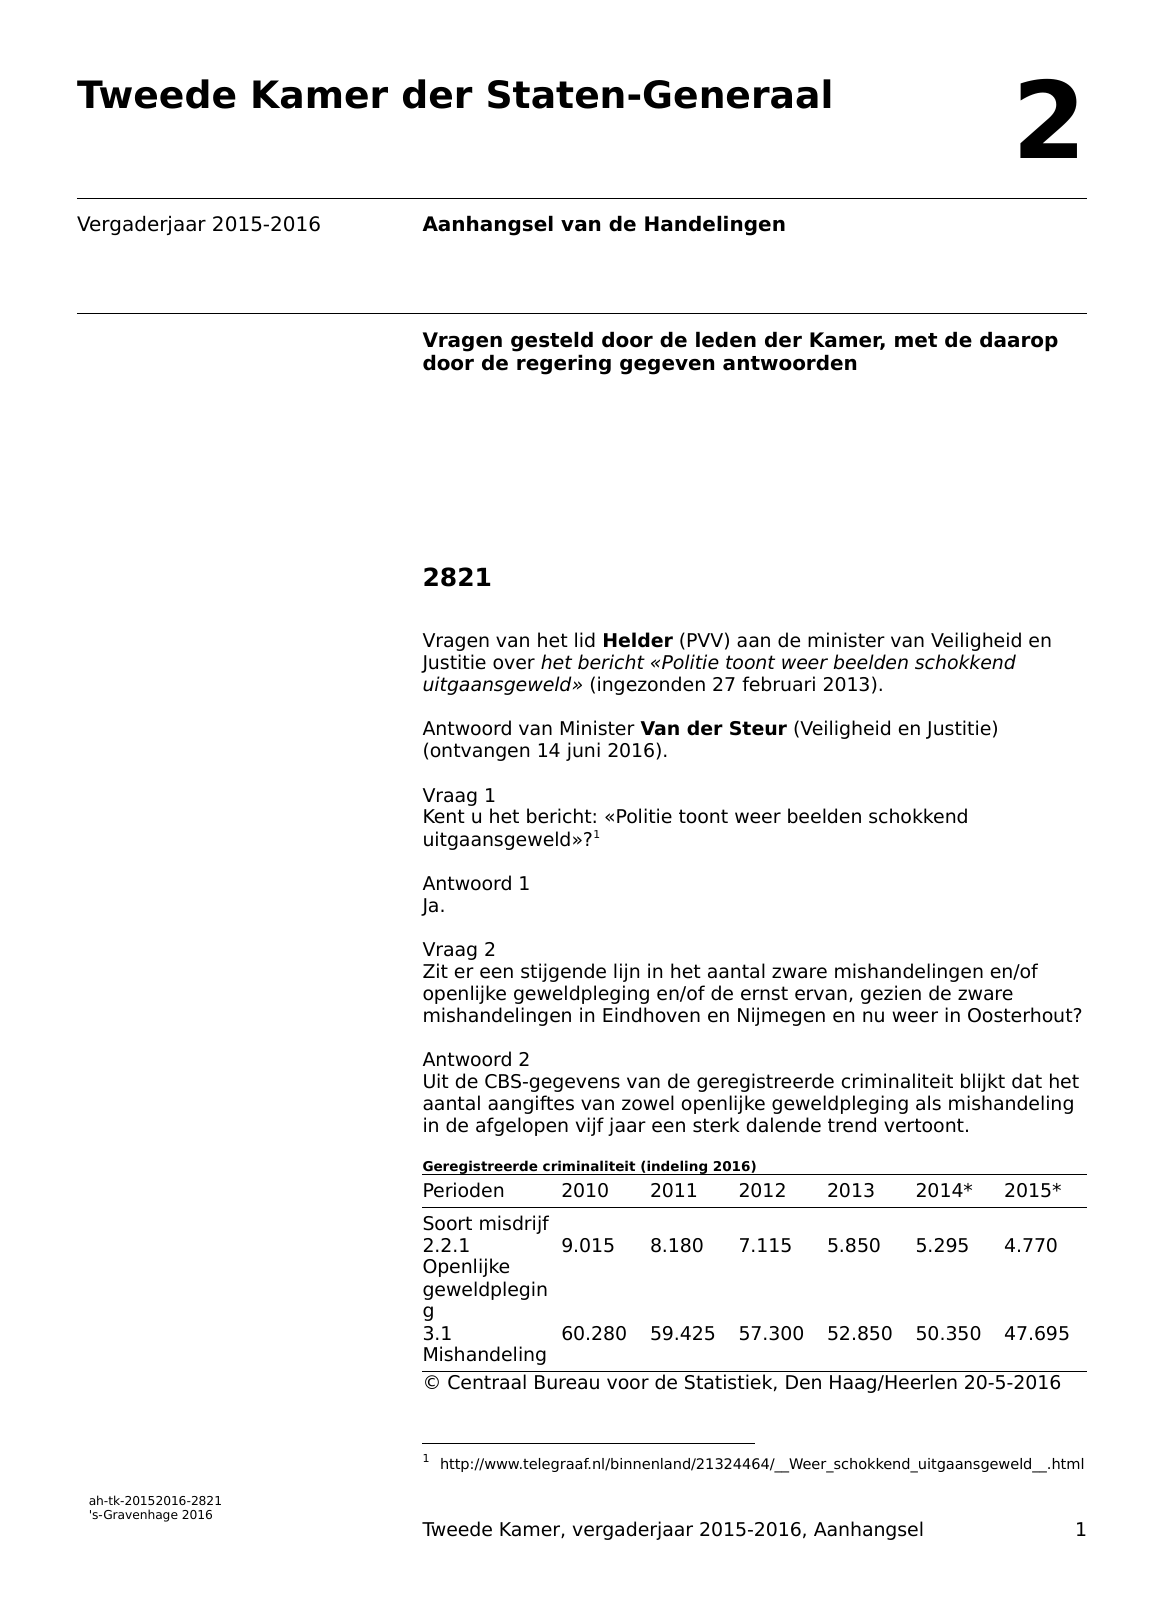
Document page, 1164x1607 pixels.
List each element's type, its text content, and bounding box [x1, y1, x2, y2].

table_cell 2010 [555, 1175, 644, 1207]
table_cell 8.180 [644, 1235, 732, 1322]
table_cell 2012 [732, 1175, 821, 1207]
table_cell 9.015 [555, 1235, 644, 1322]
text Zit er een stijgende lijn in het aantal zware mishandelingen en/of openlijke geweldpleging en/of de ernst ervan, gezien de zware mishandelingen in Eindhoven en Nijmegen en nu weer in Oosterhout? [422, 961, 1087, 1027]
table_cell 2.2.1 Openlijke geweldpleging [422, 1235, 555, 1322]
table_cell 2013 [821, 1175, 909, 1207]
text Antwoord van Minister Van der Steur (Veiligheid en Justitie) (ontvangen 14 juni 2016). [422, 718, 1087, 762]
text Uit de CBS-gegevens van de geregistreerde criminaliteit blijkt dat het aantal aangiftes van zowel openlijke geweldpleging als mishandeling in de afgelopen vijf jaar een sterk dalende trend vertoont. [422, 1071, 1087, 1137]
table_header 2 [886, 59, 1087, 198]
text http://www.telegraaf.nl/binnenland/21324464/__Weer_schokkend_uitgaansgeweld__.html [422, 1452, 1087, 1474]
table_cell 2011 [644, 1175, 732, 1207]
text ah-tk-20152016-2821 [88, 1494, 323, 1508]
table_cell Vergaderjaar 2015-2016 [77, 199, 422, 313]
text Antwoord 1 [422, 873, 1087, 894]
table_cell Aanhangsel van de Handelingen [422, 199, 1087, 313]
table_cell [555, 1208, 1087, 1234]
text Vraag 2 [422, 939, 1087, 961]
table_cell 47.695 [998, 1323, 1087, 1371]
table_cell 5.295 [910, 1235, 998, 1322]
table_header Geregistreerde criminaliteit (indeling 2016) [422, 1159, 1087, 1174]
table_cell 4.770 [998, 1235, 1087, 1322]
text Vragen van het lid Helder (PVV) aan de minister van Veiligheid en Justitie over het bericht «Politie toont weer beelden schokkend uitgaansgeweld» (ingezonden 27 februari 2013). [422, 630, 1087, 696]
table_cell Vragen gesteld door de leden der Kamer, met de daarop door de regering gegeven antwoorden [422, 314, 1087, 375]
text Ja. [422, 894, 1087, 917]
text 2821 [422, 563, 1087, 592]
table_header Tweede Kamer der Staten-Generaal [77, 59, 886, 198]
table_cell 3.1 Mishandeling [422, 1323, 555, 1371]
table_cell 60.280 [555, 1323, 644, 1371]
text Vraag 1 [422, 784, 1087, 806]
table_cell 59.425 [644, 1323, 732, 1371]
table_cell 7.115 [732, 1235, 821, 1322]
text Kent u het bericht: «Politie toont weer beelden schokkend uitgaansgeweld»? [422, 806, 1087, 850]
table_cell © Centraal Bureau voor de Statistiek, Den Haag/Heerlen 20-5-2016 [422, 1372, 1087, 1394]
table_cell 2015* [998, 1175, 1087, 1207]
table_cell Perioden [422, 1175, 555, 1207]
text Antwoord 2 [422, 1049, 1087, 1071]
table_cell 2014* [910, 1175, 998, 1207]
table_cell [77, 314, 422, 375]
table_cell 57.300 [732, 1323, 821, 1371]
table_cell 5.850 [821, 1235, 909, 1322]
text 's-Gravenhage 2016 [88, 1508, 323, 1522]
table_cell Soort misdrijf [422, 1208, 555, 1234]
table_cell 52.850 [821, 1323, 909, 1371]
table_cell 50.350 [910, 1323, 998, 1371]
